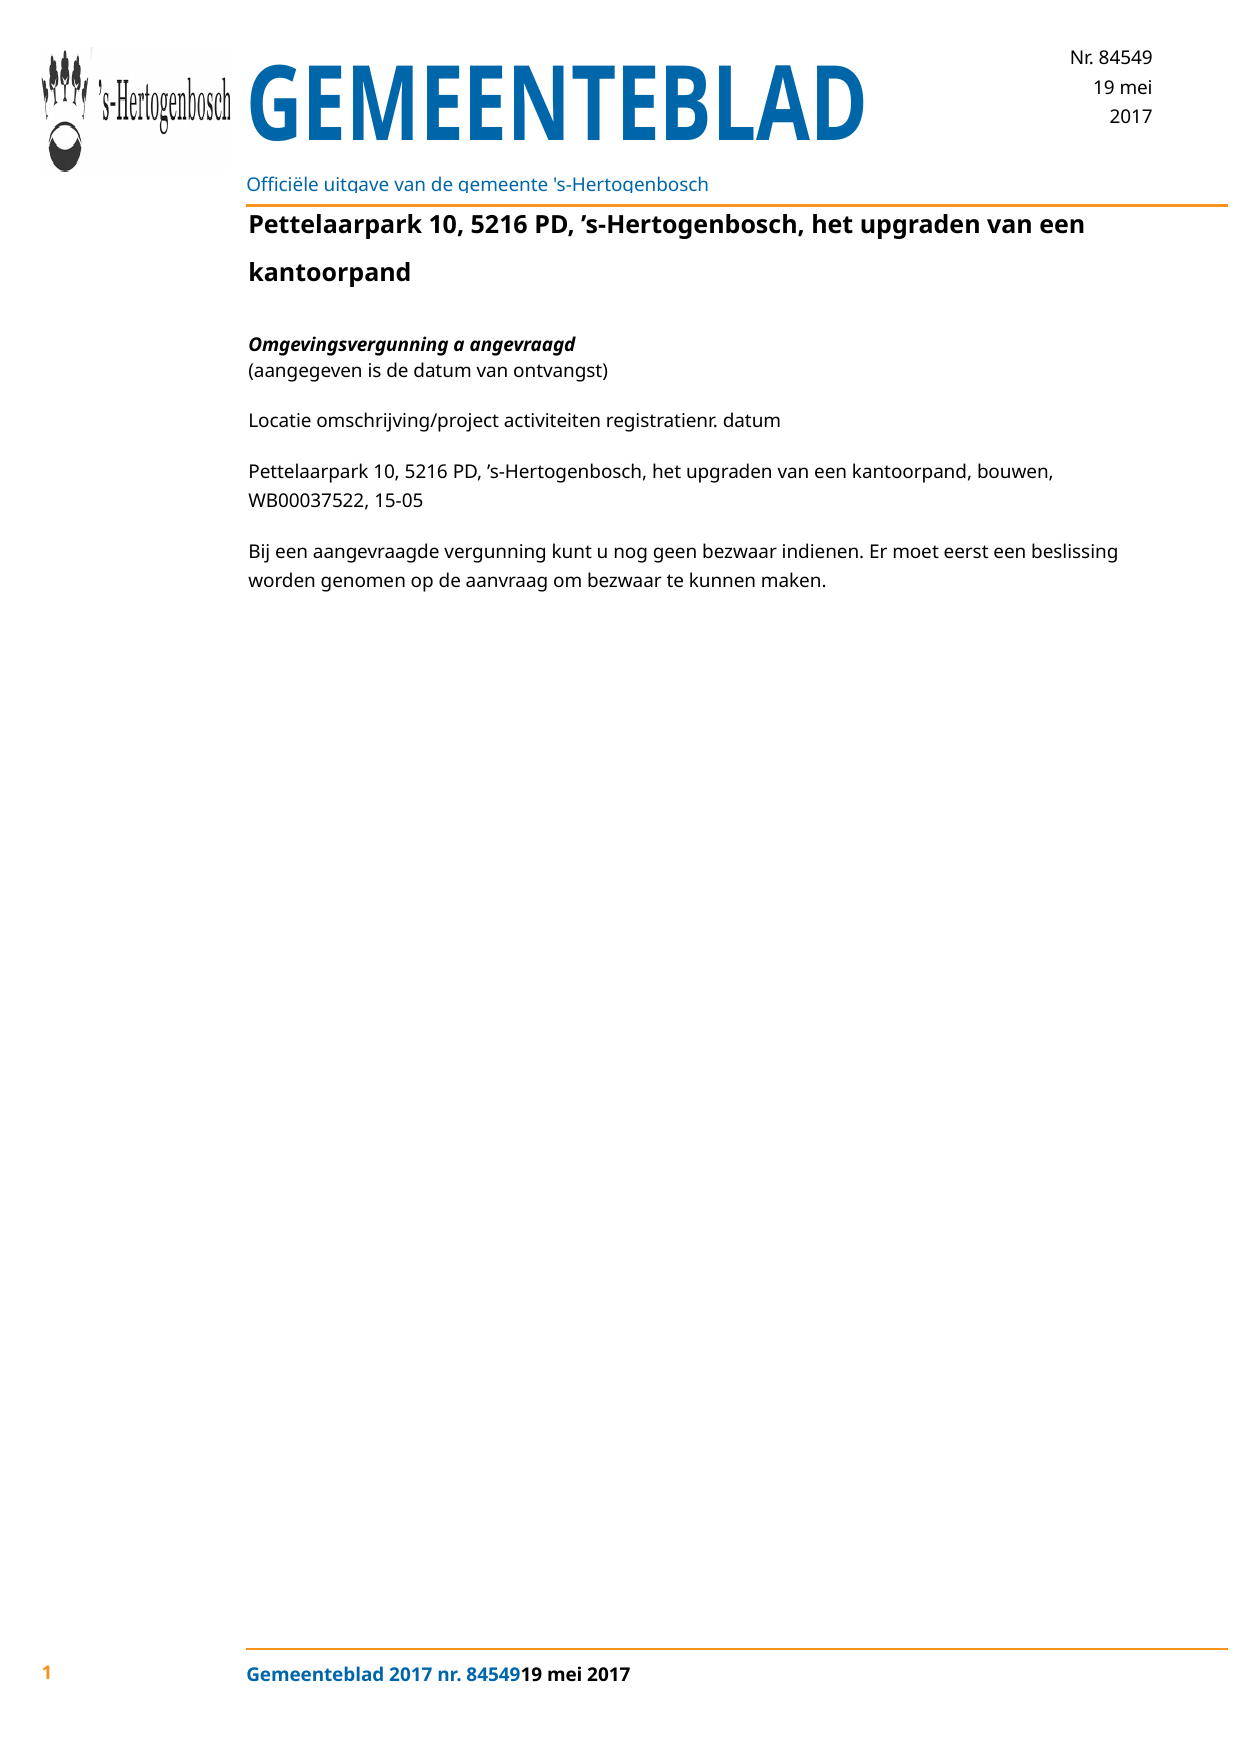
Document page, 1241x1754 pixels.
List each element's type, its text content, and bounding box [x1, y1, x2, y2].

text Omgevingsvergunning a angevraagd [248, 331, 1152, 357]
text Pettelaarpark 10, 5216 PD, ’s-Hertogenbosch, het upgraden van een kantoorpand, bouwen, WB00037522, 15-05 [248, 458, 1152, 513]
picture [41, 47, 231, 172]
text (aangegeven is de datum van ontvangst) [248, 357, 1152, 383]
text Locatie omschrijving/project activiteiten registratienr. datum [248, 408, 1152, 433]
text Pettelaarpark 10, 5216 PD, ’s-Hertogenbosch, het upgraden van een kantoorpand [248, 207, 1152, 288]
text Bij een aangevraagde vergunning kunt u nog geen bezwaar indienen. Er moet eerst een beslissing worden genomen op de aanvraag om bezwaar te kunnen maken. [248, 538, 1152, 593]
